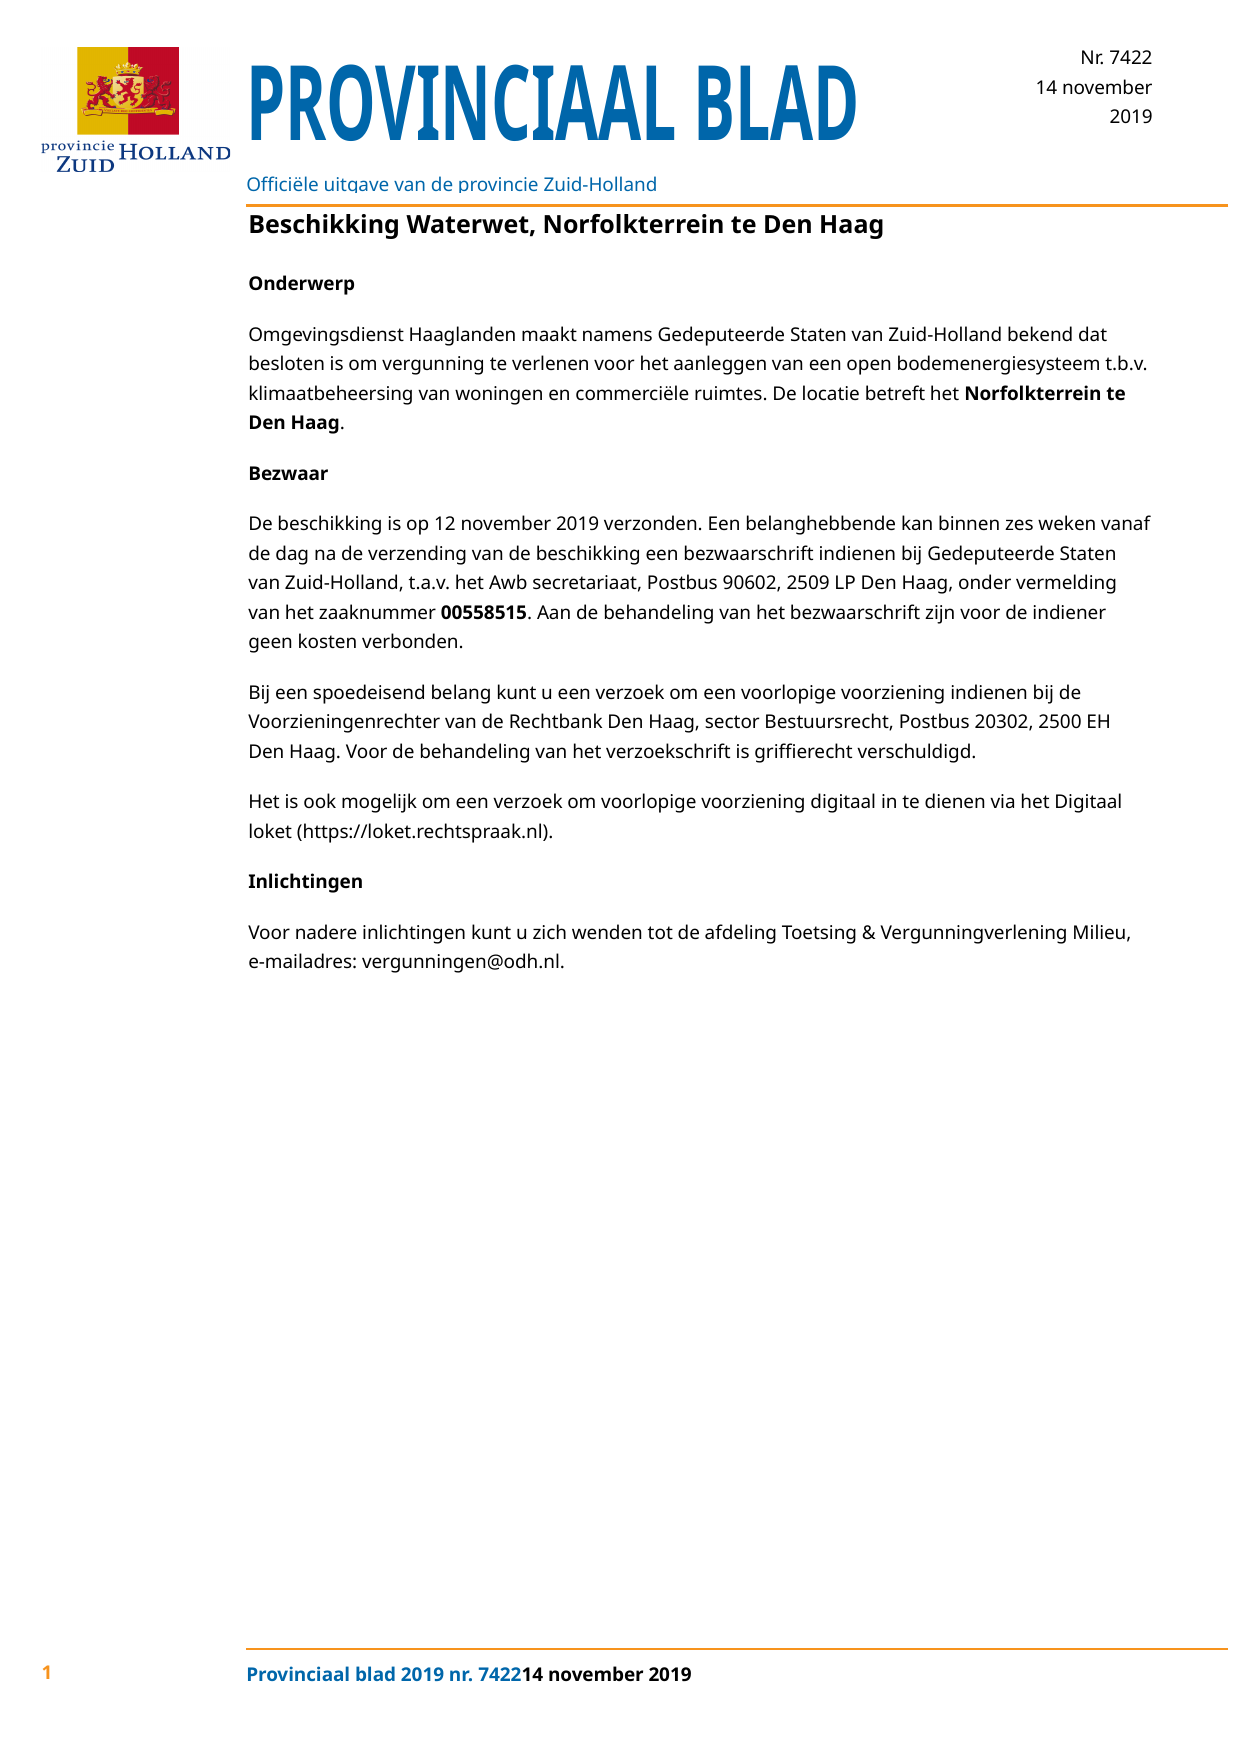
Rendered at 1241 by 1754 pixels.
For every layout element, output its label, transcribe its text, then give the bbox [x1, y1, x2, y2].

text Voor nadere inlichtingen kunt u zich wenden tot de afdeling Toetsing & Vergunningverlening Milieu, e-mailadres: vergunningen@odh.nl. [248, 919, 1152, 974]
picture [41, 47, 231, 172]
text Omgevingsdienst Haaglanden maakt namens Gedeputeerde Staten van Zuid-Holland bekend dat besloten is om vergunning te verlenen voor het aanleggen van een open bodemenergiesysteem t.b.v. klimaatbeheersing van woningen en commerciële ruimtes. De locatie betreft het Norfolkterrein te Den Haag. [248, 321, 1152, 435]
text Het is ook mogelijk om een verzoek om voorlopige voorziening digitaal in te dienen via het Digitaal loket (https://loket.rechtspraak.nl). [248, 789, 1152, 844]
text De beschikking is op 12 november 2019 verzonden. Een belanghebbende kan binnen zes weken vanaf de dag na de verzending van de beschikking een bezwaarschrift indienen bij Gedeputeerde Staten van Zuid-Holland, t.a.v. het Awb secretariaat, Postbus 90602, 2509 LP Den Haag, onder vermelding van het zaaknummer 00558515. Aan de behandeling van het bezwaarschrift zijn voor de indiener geen kosten verbonden. [248, 510, 1152, 654]
text Bij een spoedeisend belang kunt u een verzoek om een voorlopige voorziening indienen bij de Voorzieningenrechter van de Rechtbank Den Haag, sector Bestuursrecht, Postbus 20302, 2500 EH Den Haag. Voor de behandeling van het verzoekschrift is griffierecht verschuldigd. [248, 679, 1152, 764]
text Beschikking Waterwet, Norfolkterrein te Den Haag [248, 207, 1152, 241]
text Onderwerp [248, 270, 1152, 296]
text Inlichtingen [248, 869, 1152, 894]
text Bezwaar [248, 460, 1152, 486]
